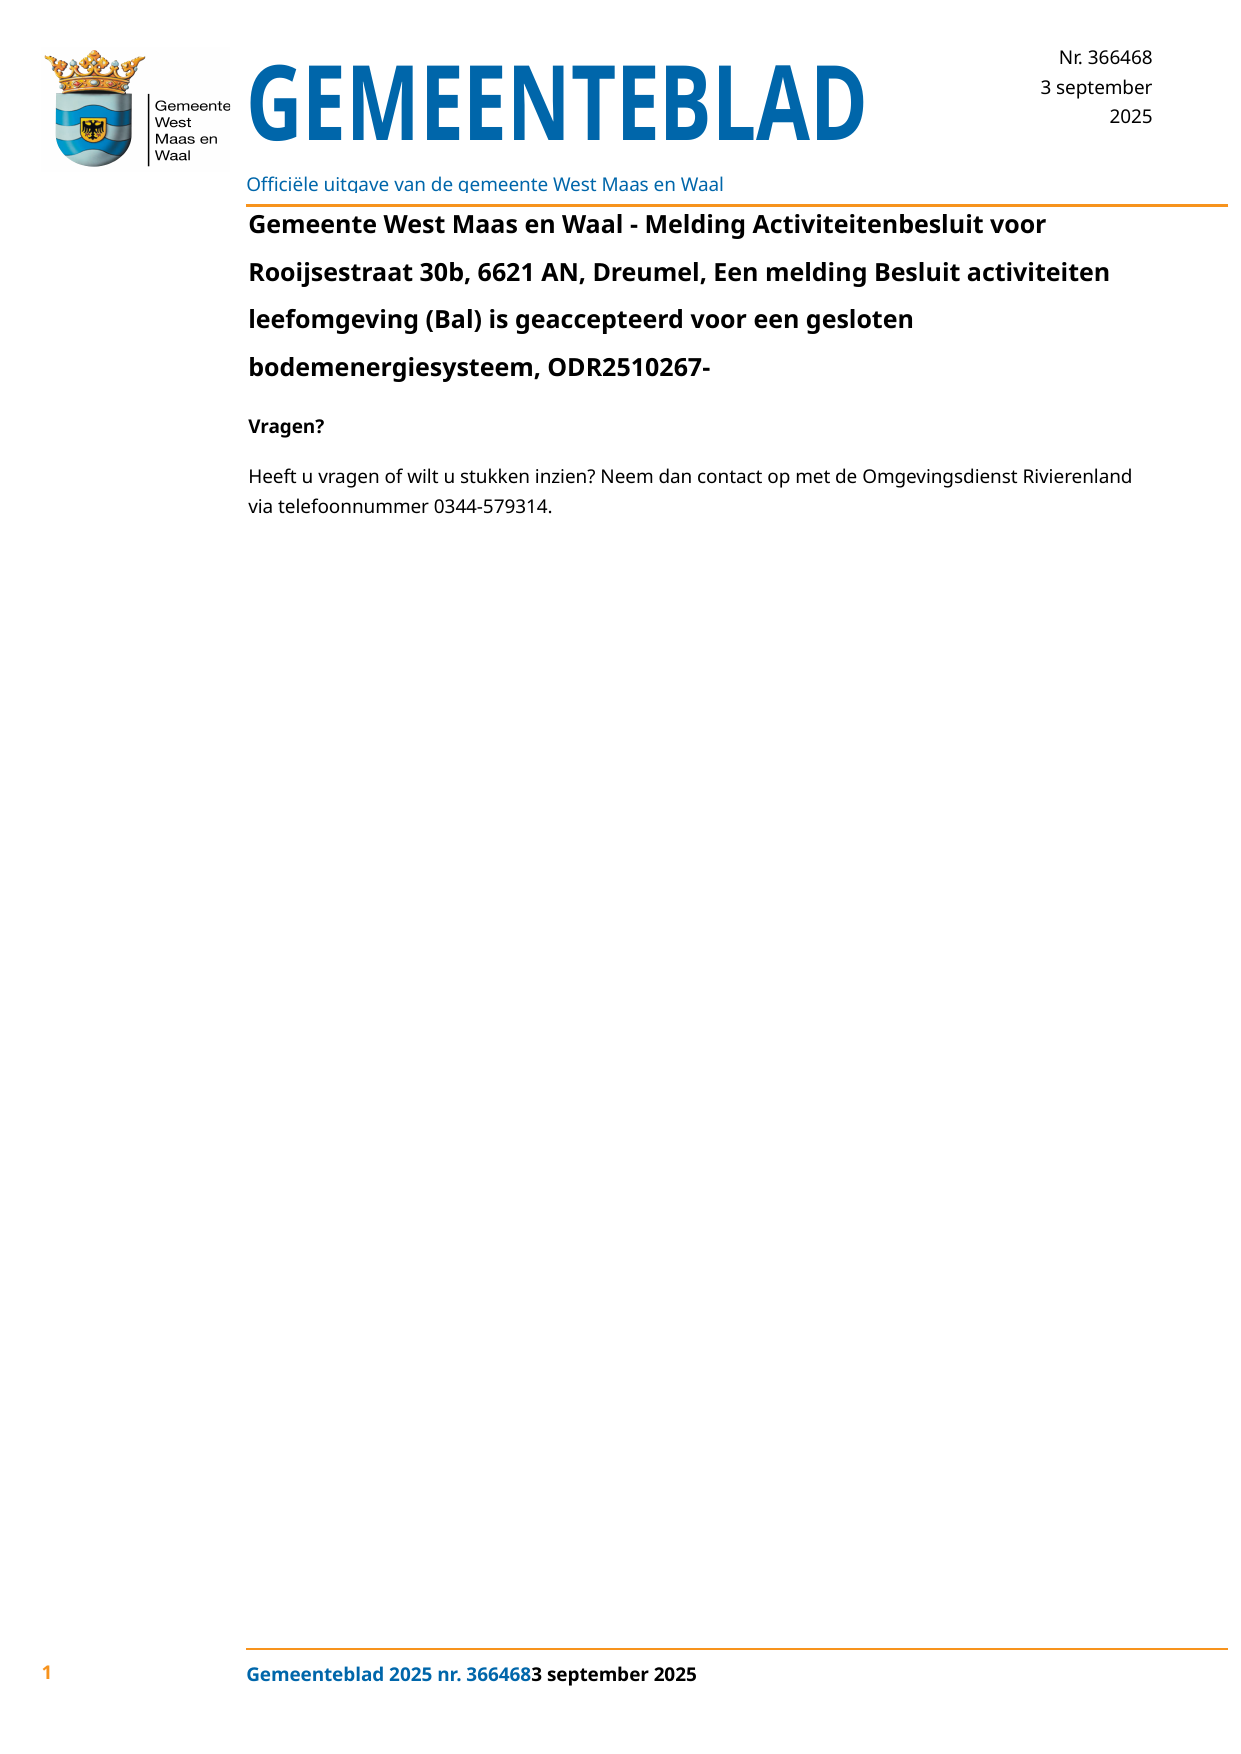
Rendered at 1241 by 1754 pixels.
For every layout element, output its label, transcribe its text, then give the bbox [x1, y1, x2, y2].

text Gemeente West Maas en Waal - Melding Activiteitenbesluit voor Rooijsestraat 30b, 6621 AN, Dreumel, Een melding Besluit activiteiten leefomgeving (Bal) is geaccepteerd voor een gesloten bodemenergiesysteem, ODR2510267- [248, 207, 1152, 384]
text Heeft u vragen of wilt u stukken inzien? Neem dan contact op met de Omgevingsdienst Rivierenland via telefoonnummer 0344-579314. [248, 463, 1152, 519]
picture [41, 47, 231, 172]
text Vragen? [248, 413, 1152, 439]
